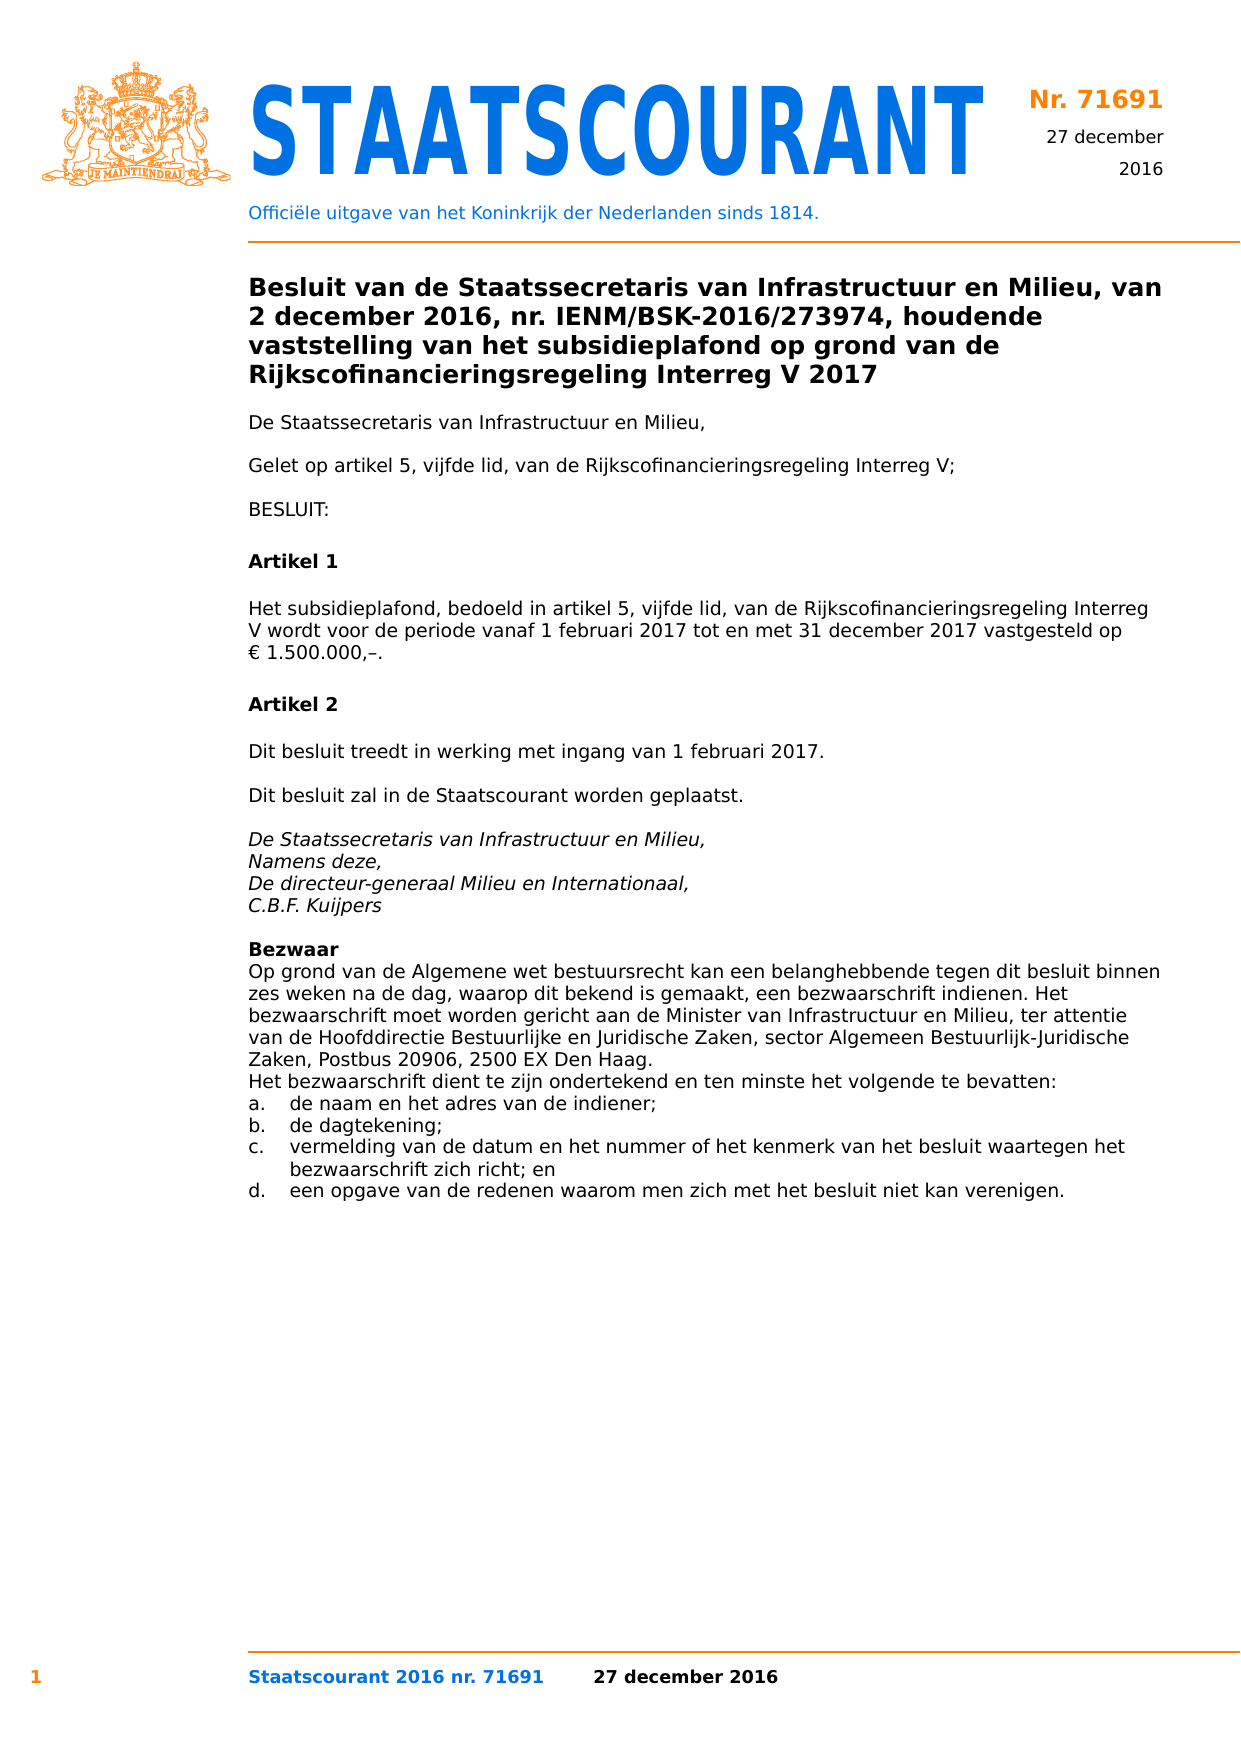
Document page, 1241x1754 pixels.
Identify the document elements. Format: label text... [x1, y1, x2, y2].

text Dit besluit treedt in werking met ingang van 1 februari 2017. [248, 741, 1163, 763]
text a. de naam en het adres van de indiener; [248, 1092, 1163, 1114]
text Op grond van de Algemene wet bestuursrecht kan een belanghebbende tegen dit besluit binnen zes weken na de dag, waarop dit bekend is gemaakt, een bezwaarschrift indienen. Het bezwaarschrift moet worden gericht aan de Minister van Infrastructuur en Milieu, ter attentie van de Hoofddirectie Bestuurlijke en Juridische Zaken, sector Algemeen Bestuurlijk-Juridische Zaken, Postbus 20906, 2500 EX Den Haag. [248, 961, 1163, 1071]
table_header [25, 62, 248, 241]
text c. vermelding van de datum en het nummer of het kenmerk van het besluit waartegen het bezwaarschrift zich richt; en [248, 1136, 1163, 1180]
subtitle Artikel 1 [248, 551, 1163, 573]
table_cell 27 december [998, 121, 1240, 153]
table_header STAATSCOURANT [248, 62, 998, 203]
text Het subsidieplafond, bedoeld in artikel 5, vijfde lid, van de Rijkscofinancieringsregeling Interreg V wordt voor de periode vanaf 1 februari 2017 tot en met 31 december 2017 vastgesteld op € 1.500.000,–. [248, 598, 1163, 664]
text Bezwaar [248, 939, 1163, 961]
text BESLUIT: [248, 499, 1163, 521]
text b. de dagtekening; [248, 1114, 1163, 1136]
text Het bezwaarschrift dient te zijn ondertekend en ten minste het volgende te bevatten: [248, 1071, 1163, 1092]
text De Staatssecretaris van Infrastructuur en Milieu, Namens deze, De directeur-generaal Milieu en Internationaal, C.B.F. Kuijpers [248, 829, 1163, 917]
table_cell 2016 [998, 153, 1240, 203]
text Dit besluit zal in de Staatscourant worden geplaatst. [248, 785, 1163, 807]
text d. een opgave van de redenen waarom men zich met het besluit niet kan verenigen. [248, 1180, 1163, 1202]
table_cell Officiële uitgave van het Koninkrijk der Nederlanden sinds 1814. [248, 203, 1240, 241]
subtitle Besluit van de Staatssecretaris van Infrastructuur en Milieu, van 2 december 2016, nr. IENM/BSK-2016/273974, houdende vaststelling van het subsidieplafond op grond van de Rijkscofinancieringsregeling Interreg V 2017 [248, 273, 1163, 390]
text Gelet op artikel 5, vijfde lid, van de Rijkscofinancieringsregeling Interreg V; [248, 455, 1163, 477]
text De Staatssecretaris van Infrastructuur en Milieu, [248, 412, 1163, 433]
table_header Nr. 71691 [998, 62, 1240, 121]
subtitle Artikel 2 [248, 694, 1163, 716]
picture [41, 62, 231, 186]
